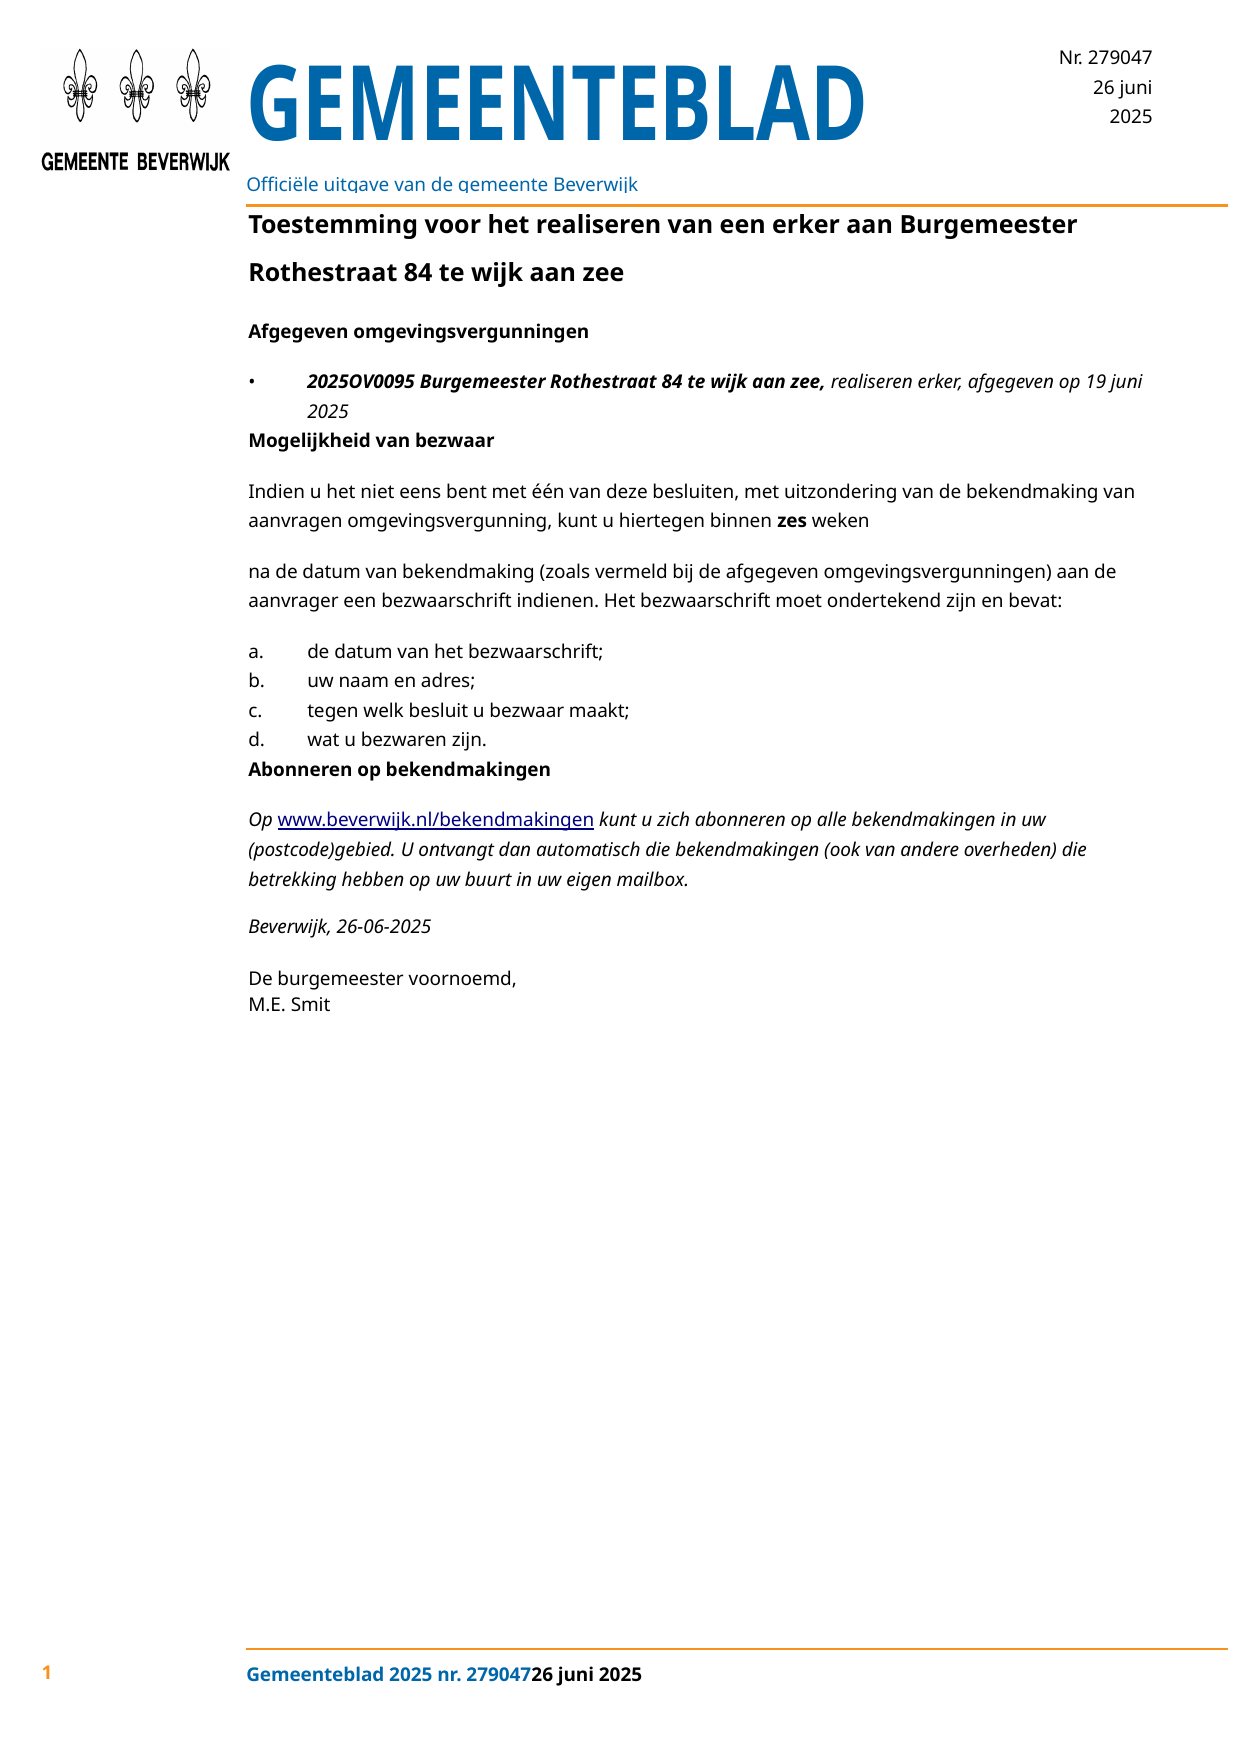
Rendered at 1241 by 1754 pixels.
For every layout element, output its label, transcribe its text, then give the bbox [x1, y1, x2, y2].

text Afgegeven omgevingsvergunningen [248, 318, 1152, 344]
list 2025OV0095 Burgemeester Rothestraat 84 te wijk aan zee, realiseren erker, afgegeven op 19 juni 2025 [248, 368, 1152, 424]
text Beverwijk, 26-06-2025 [248, 914, 1152, 939]
list tegen welk besluit u bezwaar maakt; [248, 697, 1152, 723]
text na de datum van bekendmaking (zoals vermeld bij de afgegeven omgevingsvergunningen) aan de aanvrager een bezwaarschrift indienen. Het bezwaarschrift moet ondertekend zijn en bevat: [248, 558, 1152, 613]
text Toestemming voor het realiseren van een erker aan Burgemeester Rothestraat 84 te wijk aan zee [248, 207, 1152, 288]
text Mogelijkheid van bezwaar [248, 427, 1152, 453]
text Abonneren op bekendmakingen [248, 756, 1152, 782]
list de datum van het bezwaarschrift; [248, 638, 1152, 664]
text De burgemeester voornoemd, [248, 965, 1152, 991]
text Indien u het niet eens bent met één van deze besluiten, met uitzondering van de bekendmaking van aanvragen omgevingsvergunning, kunt u hiertegen binnen zes weken [248, 478, 1152, 533]
text Op www.beverwijk.nl/bekendmakingen kunt u zich abonneren op alle bekendmakingen in uw (postcode)gebied. U ontvangt dan automatisch die bekendmakingen (ook van andere overheden) die betrekking hebben op uw buurt in uw eigen mailbox. [248, 807, 1152, 892]
text M.E. Smit [248, 991, 1152, 1017]
picture [41, 47, 231, 172]
list wat u bezwaren zijn. [248, 727, 1152, 752]
list uw naam en adres; [248, 667, 1152, 693]
